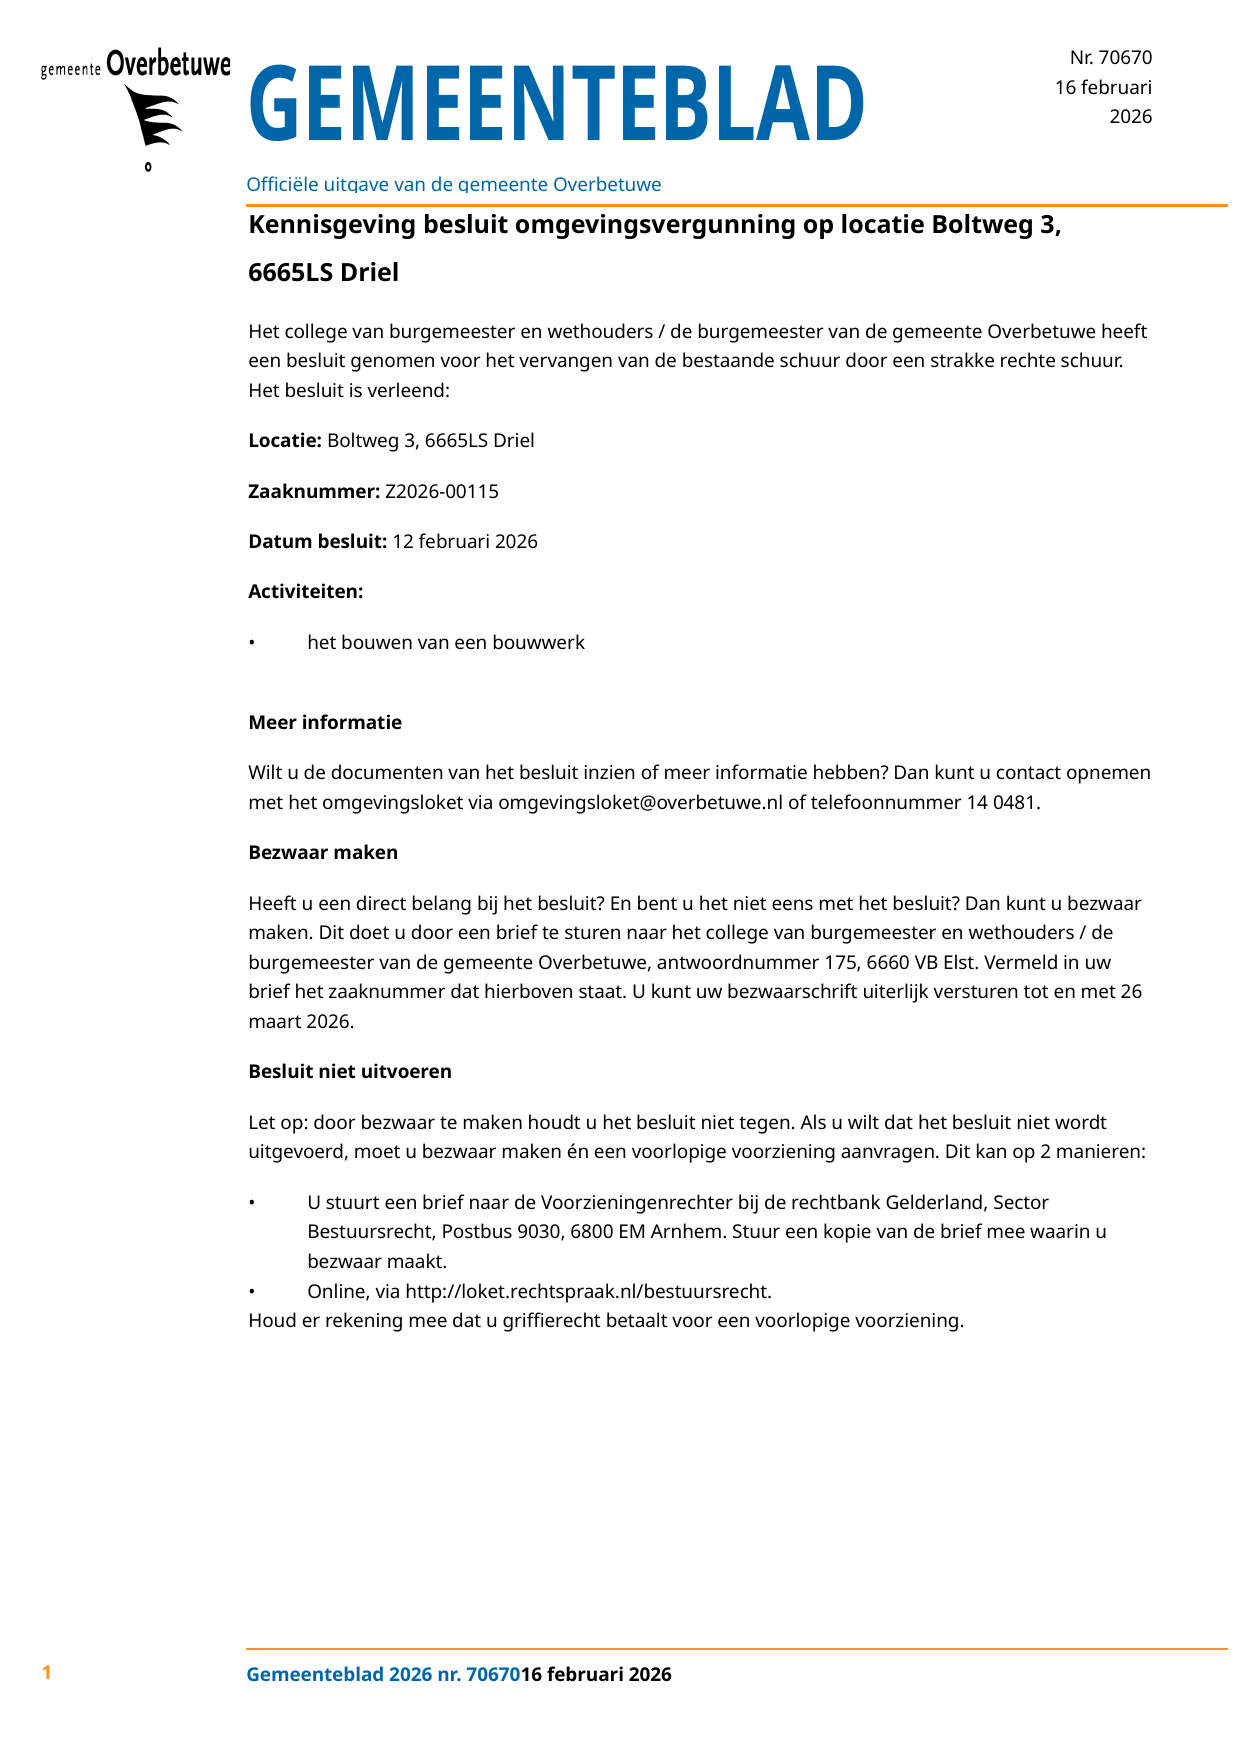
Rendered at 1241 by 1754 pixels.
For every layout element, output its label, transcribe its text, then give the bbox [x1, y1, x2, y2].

list U stuurt een brief naar de Voorzieningenrechter bij de rechtbank Gelderland, Sector Bestuursrecht, Postbus 9030, 6800 EM Arnhem. Stuur een kopie van de brief mee waarin u bezwaar maakt. [248, 1189, 1152, 1274]
text Wilt u de documenten van het besluit inzien of meer informatie hebben? Dan kunt u contact opnemen met het omgevingsloket via omgevingsloket@overbetuwe.nl of telefoonnummer 14 0481. [248, 759, 1152, 815]
text Heeft u een direct belang bij het besluit? En bent u het niet eens met het besluit? Dan kunt u bezwaar maken. Dit doet u door een brief te sturen naar het college van burgemeester en wethouders / de burgemeester van de gemeente Overbetuwe, antwoordnummer 175, 6660 VB Elst. Vermeld in uw brief het zaaknummer dat hierboven staat. U kunt uw bezwaarschrift uiterlijk versturen tot en met 26 maart 2026. [248, 890, 1152, 1034]
text Datum besluit: 12 februari 2026 [248, 528, 1152, 554]
text Activiteiten: [248, 579, 1152, 604]
text Zaaknummer: Z2026-00115 [248, 478, 1152, 504]
text Besluit niet uitvoeren [248, 1059, 1152, 1084]
text Let op: door bezwaar te maken houdt u het besluit niet tegen. Als u wilt dat het besluit niet wordt uitgevoerd, moet u bezwaar maken én een voorlopige voorziening aanvragen. Dit kan op 2 manieren: [248, 1109, 1152, 1164]
text Bezwaar maken [248, 839, 1152, 865]
text Houd er rekening mee dat u griffierecht betaalt voor een voorlopige voorziening. [248, 1307, 1152, 1333]
picture [41, 47, 231, 172]
list het bouwen van een bouwwerk [248, 629, 1152, 655]
text Locatie: Boltweg 3, 6665LS Driel [248, 427, 1152, 453]
list Online, via http://loket.rechtspraak.nl/bestuursrecht. [248, 1278, 1152, 1304]
text Het college van burgemeester en wethouders / de burgemeester van de gemeente Overbetuwe heeft een besluit genomen voor het vervangen van de bestaande schuur door een strakke rechte schuur. Het besluit is verleend: [248, 318, 1152, 403]
text Kennisgeving besluit omgevingsvergunning op locatie Boltweg 3, 6665LS Driel [248, 207, 1152, 288]
text Meer informatie [248, 709, 1152, 735]
